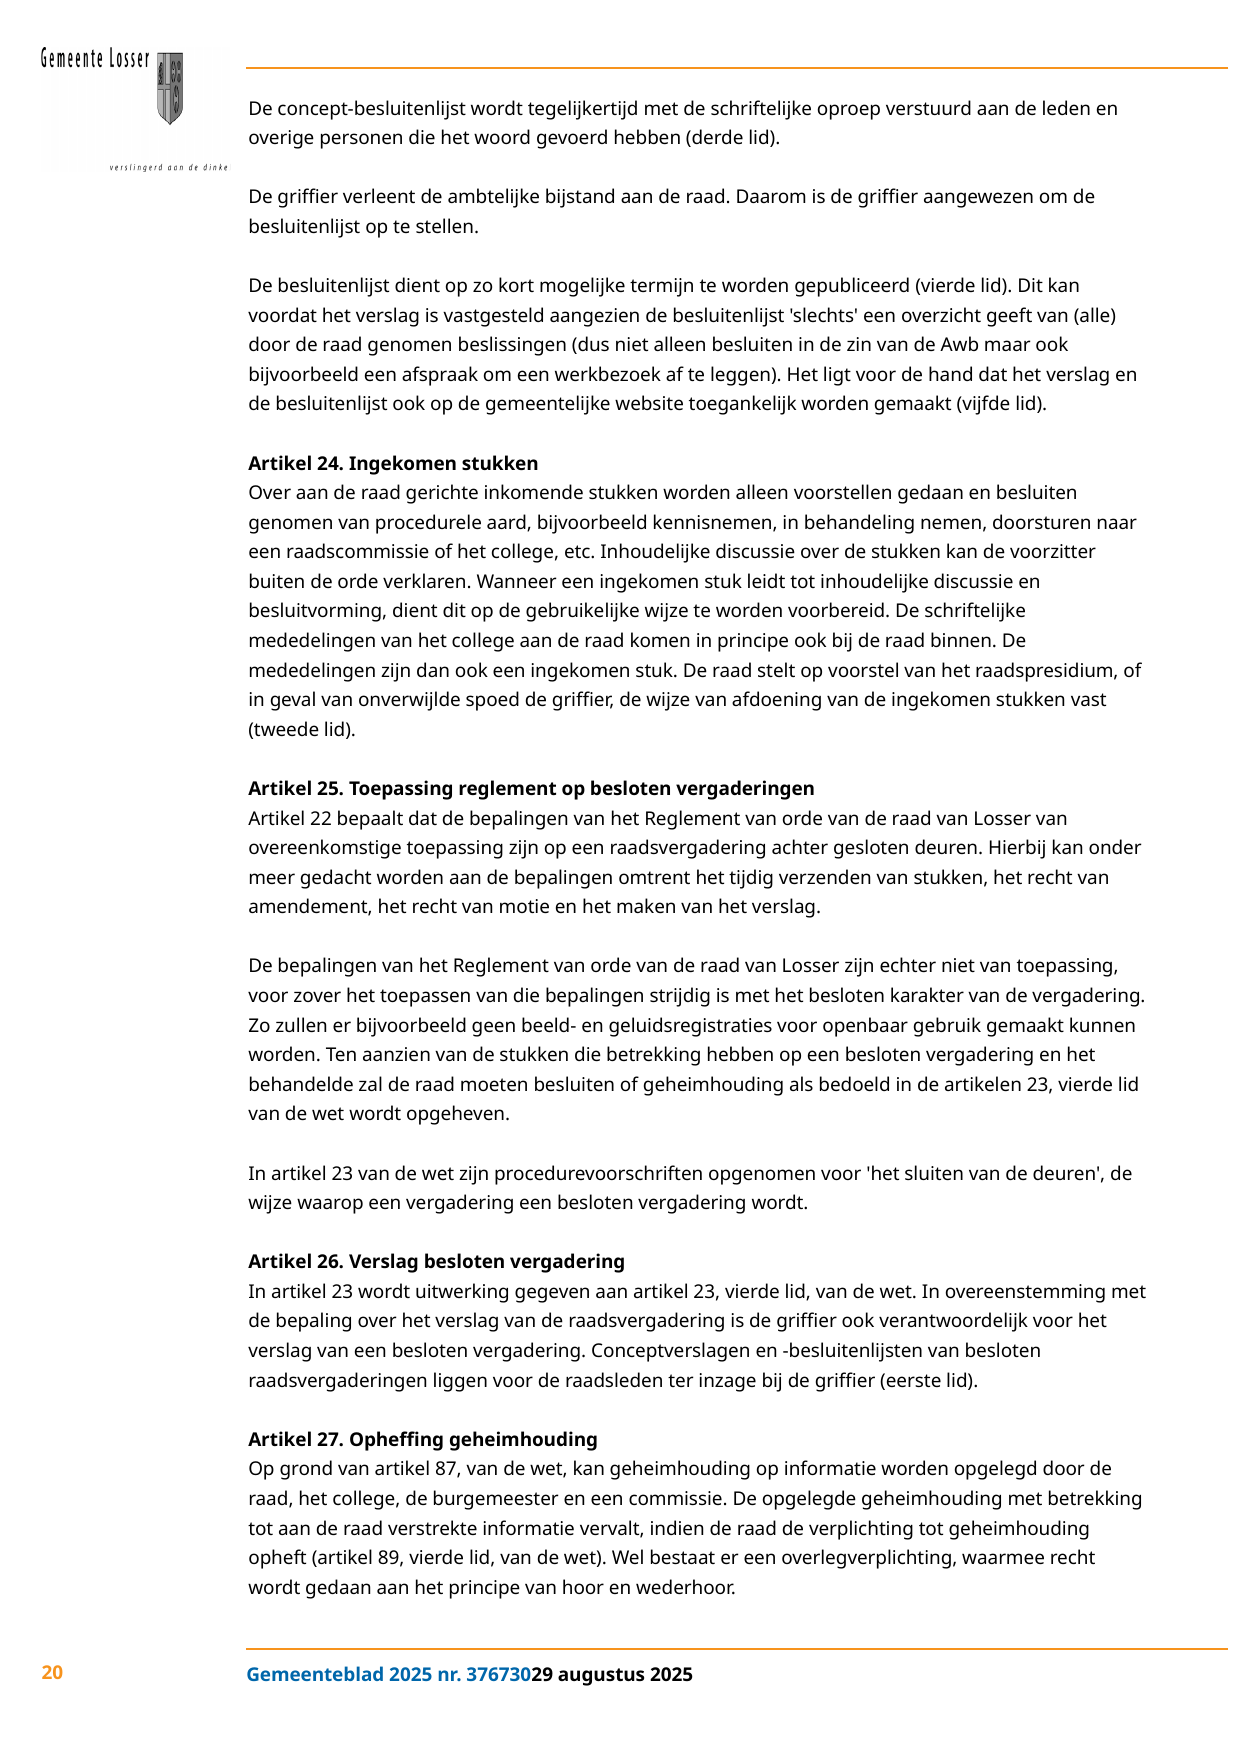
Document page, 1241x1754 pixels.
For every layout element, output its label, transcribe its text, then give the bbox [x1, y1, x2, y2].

text Artikel 27. Opheffing geheimhouding [248, 1426, 1152, 1452]
text Artikel 22 bepaalt dat de bepalingen van het Reglement van orde van de raad van Losser van overeenkomstige toepassing zijn op een raadsvergadering achter gesloten deuren. Hierbij kan onder meer gedacht worden aan de bepalingen omtrent het tijdig verzenden van stukken, het recht van amendement, het recht van motie en het maken van het verslag. [248, 805, 1152, 919]
text Artikel 26. Verslag besloten vergadering [248, 1248, 1152, 1274]
text In artikel 23 van de wet zijn procedurevoorschriften opgenomen voor 'het sluiten van de deuren', de wijze waarop een vergadering een besloten vergadering wordt. [248, 1160, 1152, 1215]
text De bepalingen van het Reglement van orde van de raad van Losser zijn echter niet van toepassing, voor zover het toepassen van die bepalingen strijdig is met het besloten karakter van de vergadering. Zo zullen er bijvoorbeeld geen beeld- en geluidsregistraties voor openbaar gebruik gemaakt kunnen worden. Ten aanzien van de stukken die betrekking hebben op een besloten vergadering en het behandelde zal de raad moeten besluiten of geheimhouding als bedoeld in de artikelen 23, vierde lid van de wet wordt opgeheven. [248, 953, 1152, 1126]
picture [41, 47, 231, 172]
text De griffier verleent de ambtelijke bijstand aan de raad. Daarom is de griffier aangewezen om de besluitenlijst op te stellen. [248, 183, 1152, 239]
text Over aan de raad gerichte inkomende stukken worden alleen voorstellen gedaan en besluiten genomen van procedurele aard, bijvoorbeeld kennisnemen, in behandeling nemen, doorsturen naar een raadscommissie of het college, etc. Inhoudelijke discussie over de stukken kan de voorzitter buiten de orde verklaren. Wanneer een ingekomen stuk leidt tot inhoudelijke discussie en besluitvorming, dient dit op de gebruikelijke wijze te worden voorbereid. De schriftelijke mededelingen van het college aan de raad komen in principe ook bij de raad binnen. De mededelingen zijn dan ook een ingekomen stuk. De raad stelt op voorstel van het raadspresidium, of in geval van onverwijlde spoed de griffier, de wijze van afdoening van de ingekomen stukken vast (tweede lid). [248, 479, 1152, 742]
text De besluitenlijst dient op zo kort mogelijke termijn te worden gepubliceerd (vierde lid). Dit kan voordat het verslag is vastgesteld aangezien de besluitenlijst 'slechts' een overzicht geeft van (alle) door de raad genomen beslissingen (dus niet alleen besluiten in de zin van de Awb maar ook bijvoorbeeld een afspraak om een werkbezoek af te leggen). Het ligt voor de hand dat het verslag en de besluitenlijst ook op de gemeentelijke website toegankelijk worden gemaakt (vijfde lid). [248, 272, 1152, 416]
text De concept-besluitenlijst wordt tegelijkertijd met de schriftelijke oproep verstuurd aan de leden en overige personen die het woord gevoerd hebben (derde lid). [248, 95, 1152, 150]
text Artikel 24. Ingekomen stukken [248, 450, 1152, 476]
text Artikel 25. Toepassing reglement op besloten vergaderingen [248, 775, 1152, 801]
text Op grond van artikel 87, van de wet, kan geheimhouding op informatie worden opgelegd door de raad, het college, de burgemeester en een commissie. De opgelegde geheimhouding met betrekking tot aan de raad verstrekte informatie vervalt, indien de raad de verplichting tot geheimhouding opheft (artikel 89, vierde lid, van de wet). Wel bestaat er een overlegverplichting, waarmee recht wordt gedaan aan het principe van hoor en wederhoor. [248, 1456, 1152, 1600]
text In artikel 23 wordt uitwerking gegeven aan artikel 23, vierde lid, van de wet. In overeenstemming met de bepaling over het verslag van de raadsvergadering is de griffier ook verantwoordelijk voor het verslag van een besloten vergadering. Conceptverslagen en -besluitenlijsten van besloten raadsvergaderingen liggen voor de raadsleden ter inzage bij de griffier (eerste lid). [248, 1278, 1152, 1393]
